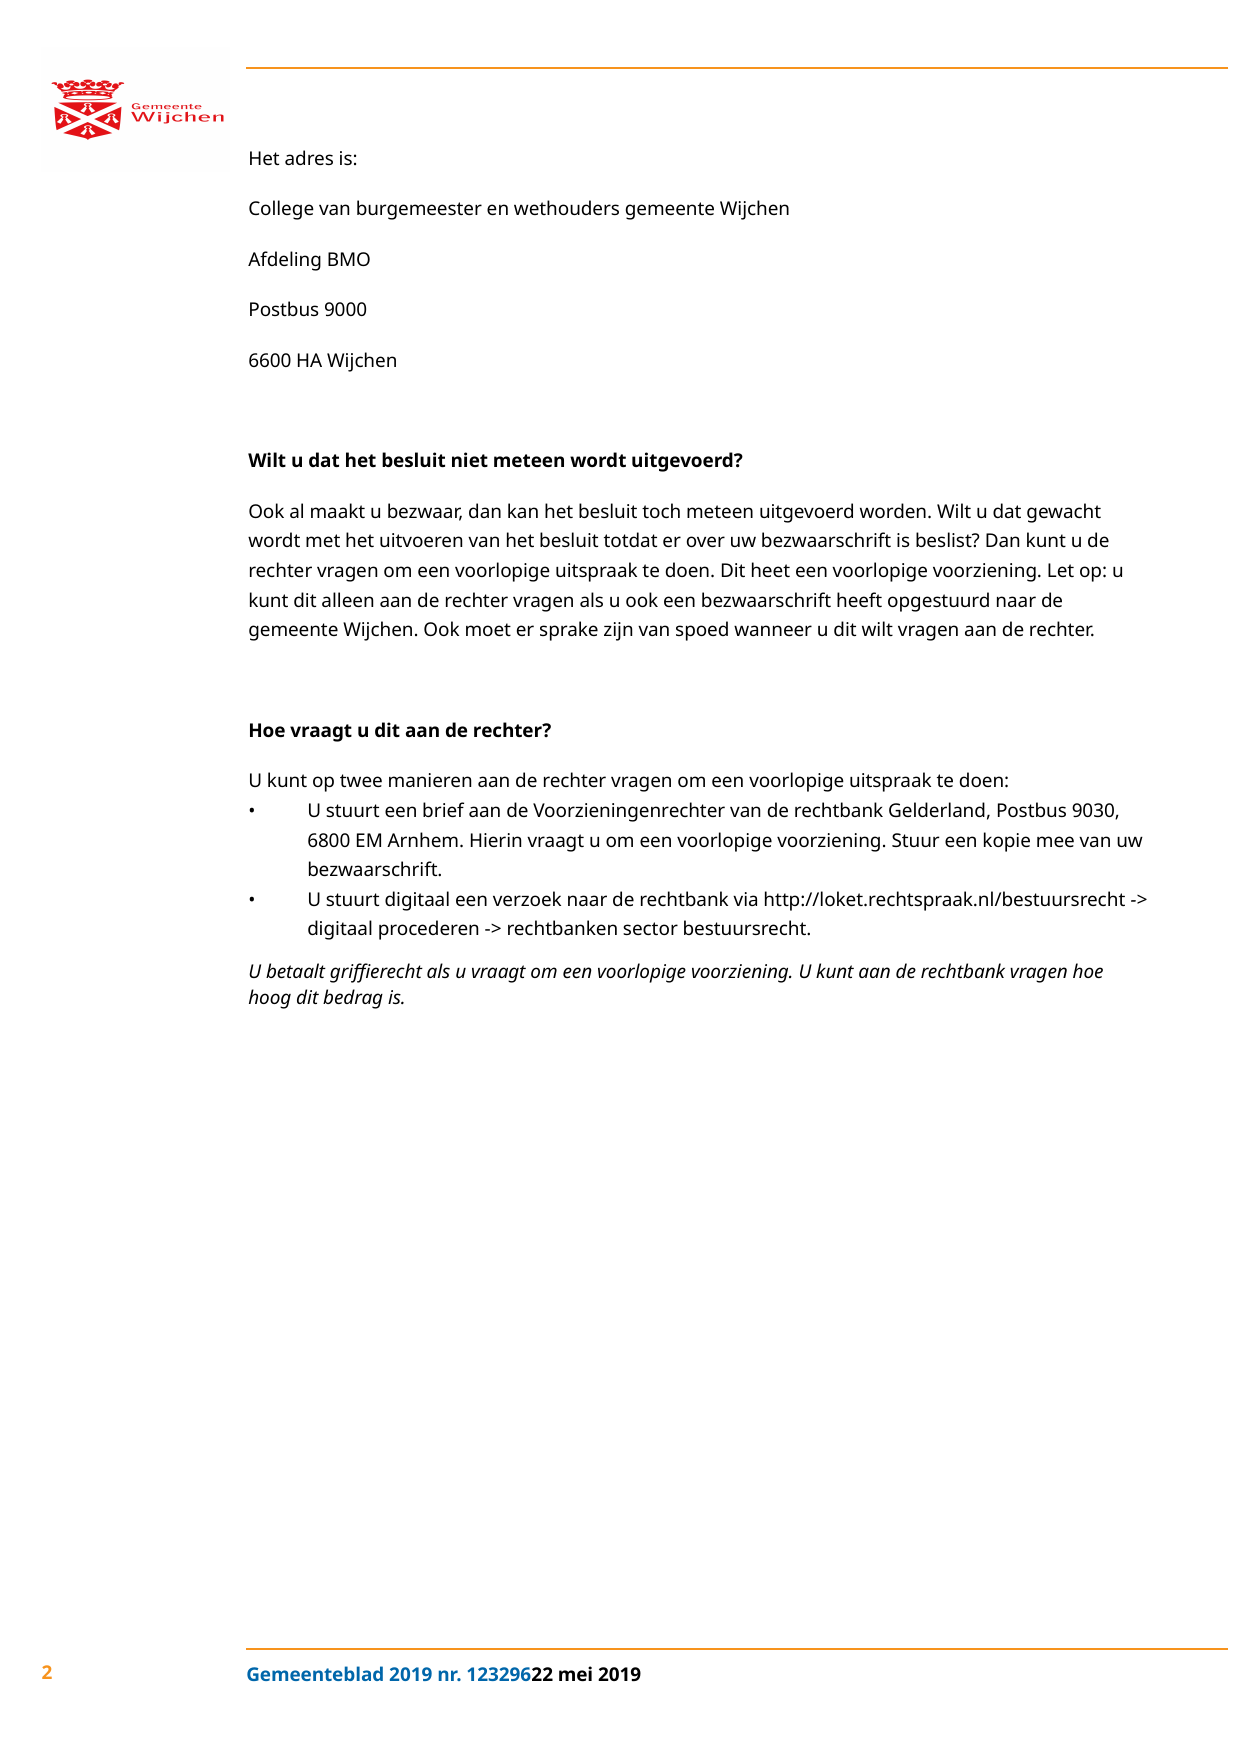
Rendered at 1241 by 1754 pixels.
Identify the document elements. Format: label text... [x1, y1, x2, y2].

text Wilt u dat het besluit niet meteen wordt uitgevoerd? [248, 448, 1152, 473]
text Afdeling BMO [248, 246, 1152, 272]
text Hoe vraagt u dit aan de rechter? [248, 717, 1152, 743]
text Ook al maakt u bezwaar, dan kan het besluit toch meteen uitgevoerd worden. Wilt u dat gewacht wordt met het uitvoeren van het besluit totdat er over uw bezwaarschrift is beslist? Dan kunt u de rechter vragen om een voorlopige uitspraak te doen. Dit heet een voorlopige voorziening. Let op: u kunt dit alleen aan de rechter vragen als u ook een bezwaarschrift heeft opgestuurd naar de gemeente Wijchen. Ook moet er sprake zijn van spoed wanneer u dit wilt vragen aan de rechter. [248, 498, 1152, 642]
list U stuurt een brief aan de Voorzieningenrechter van de rechtbank Gelderland, Postbus 9030, 6800 EM Arnhem. Hierin vraagt u om een voorlopige voorziening. Stuur een kopie mee van uw bezwaarschrift. [248, 797, 1152, 882]
text Postbus 9000 [248, 296, 1152, 322]
text Het adres is: [248, 145, 1152, 171]
text College van burgemeester en wethouders gemeente Wijchen [248, 196, 1152, 221]
text U kunt op twee manieren aan de rechter vragen om een voorlopige uitspraak te doen: [248, 768, 1152, 793]
text 6600 HA Wijchen [248, 347, 1152, 373]
list U stuurt digitaal een verzoek naar de rechtbank via http://loket.rechtspraak.nl/bestuursrecht -> digitaal procederen -> rechtbanken sector bestuursrecht. [248, 886, 1152, 941]
picture [41, 47, 231, 172]
text U betaalt griffierecht als u vraagt om een voorlopige voorziening. U kunt aan de rechtbank vragen hoe hoog dit bedrag is. [248, 959, 1152, 1010]
